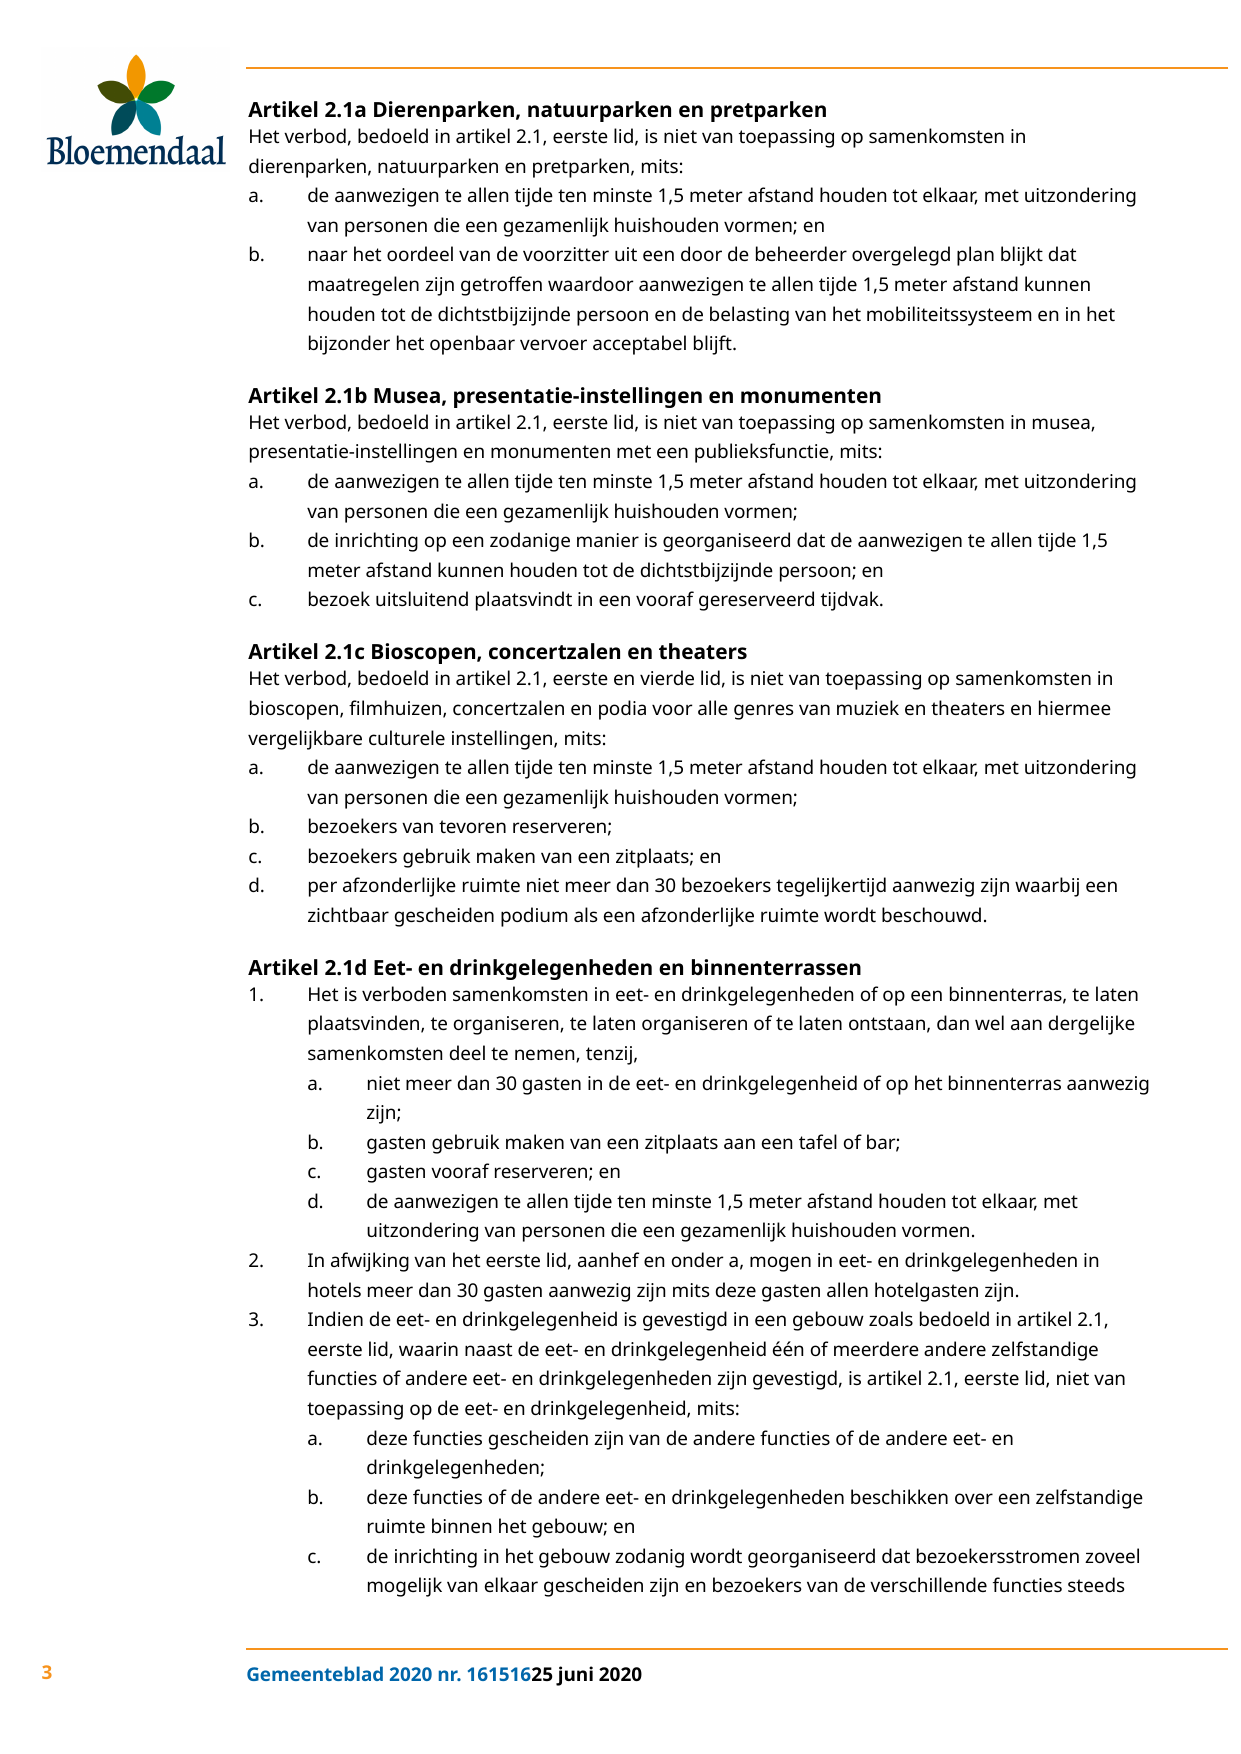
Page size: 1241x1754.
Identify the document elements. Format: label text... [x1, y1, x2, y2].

list de aanwezigen te allen tijde ten minste 1,5 meter afstand houden tot elkaar, met uitzondering van personen die een gezamenlijk huishouden vormen; [248, 754, 1152, 809]
list gasten gebruik maken van een zitplaats aan een tafel of bar; [307, 1129, 1152, 1155]
list de aanwezigen te allen tijde ten minste 1,5 meter afstand houden tot elkaar, met uitzondering van personen die een gezamenlijk huishouden vormen; [248, 468, 1152, 524]
list de inrichting op een zodanige manier is georganiseerd dat de aanwezigen te allen tijde 1,5 meter afstand kunnen houden tot de dichtstbijzijnde persoon; en [248, 527, 1152, 583]
list In afwijking van het eerste lid, aanhef en onder a, mogen in eet- en drinkgelegenheden in hotels meer dan 30 gasten aanwezig zijn mits deze gasten allen hotelgasten zijn. [248, 1247, 1152, 1303]
text Artikel 2.1b Musea, presentatie-instellingen en monumenten [248, 381, 1152, 409]
list de aanwezigen te allen tijde ten minste 1,5 meter afstand houden tot elkaar, met uitzondering van personen die een gezamenlijk huishouden vormen. [307, 1188, 1152, 1243]
list bezoekers van tevoren reserveren; [248, 813, 1152, 839]
list gasten vooraf reserveren; en [307, 1158, 1152, 1184]
list Het is verboden samenkomsten in eet- en drinkgelegenheden of op een binnenterras, te laten plaatsvinden, te organiseren, te laten organiseren of te laten ontstaan, dan wel aan dergelijke samenkomsten deel te nemen, tenzij, [248, 981, 1152, 1066]
list per afzonderlijke ruimte niet meer dan 30 bezoekers tegelijkertijd aanwezig zijn waarbij een zichtbaar gescheiden podium als een afzonderlijke ruimte wordt beschouwd. [248, 873, 1152, 928]
list niet meer dan 30 gasten in de eet- en drinkgelegenheid of op het binnenterras aanwezig zijn; [307, 1070, 1152, 1125]
text Artikel 2.1c Bioscopen, concertzalen en theaters [248, 637, 1152, 666]
text Het verbod, bedoeld in artikel 2.1, eerste lid, is niet van toepassing op samenkomsten in musea, presentatie-instellingen en monumenten met een publieksfunctie, mits: [248, 409, 1152, 464]
picture [41, 47, 231, 172]
list de inrichting in het gebouw zodanig wordt georganiseerd dat bezoekersstromen zoveel mogelijk van elkaar gescheiden zijn en bezoekers van de verschillende functies steeds [307, 1543, 1152, 1598]
list naar het oordeel van de voorzitter uit een door de beheerder overgelegd plan blijkt dat maatregelen zijn getroffen waardoor aanwezigen te allen tijde 1,5 meter afstand kunnen houden tot de dichtstbijzijnde persoon en de belasting van het mobiliteitssysteem en in het bijzonder het openbaar vervoer acceptabel blijft. [248, 242, 1152, 356]
list de aanwezigen te allen tijde ten minste 1,5 meter afstand houden tot elkaar, met uitzondering van personen die een gezamenlijk huishouden vormen; en [248, 182, 1152, 238]
list bezoek uitsluitend plaatsvindt in een vooraf gereserveerd tijdvak. [248, 587, 1152, 612]
list deze functies gescheiden zijn van de andere functies of de andere eet- en drinkgelegenheden; [307, 1425, 1152, 1480]
list bezoekers gebruik maken van een zitplaats; en [248, 843, 1152, 869]
list deze functies of de andere eet- en drinkgelegenheden beschikken over een zelfstandige ruimte binnen het gebouw; en [307, 1484, 1152, 1539]
text Artikel 2.1a Dierenparken, natuurparken en pretparken [248, 95, 1152, 123]
text Artikel 2.1d Eet- en drinkgelegenheden en binnenterrassen [248, 953, 1152, 981]
list Indien de eet- en drinkgelegenheid is gevestigd in een gebouw zoals bedoeld in artikel 2.1, eerste lid, waarin naast de eet- en drinkgelegenheid één of meerdere andere zelfstandige functies of andere eet- en drinkgelegenheden zijn gevestigd, is artikel 2.1, eerste lid, niet van toepassing op de eet- en drinkgelegenheid, mits: [248, 1306, 1152, 1421]
text Het verbod, bedoeld in artikel 2.1, eerste lid, is niet van toepassing op samenkomsten in dierenparken, natuurparken en pretparken, mits: [248, 123, 1152, 178]
text Het verbod, bedoeld in artikel 2.1, eerste en vierde lid, is niet van toepassing op samenkomsten in bioscopen, filmhuizen, concertzalen en podia voor alle genres van muziek en theaters en hiermee vergelijkbare culturele instellingen, mits: [248, 666, 1152, 750]
